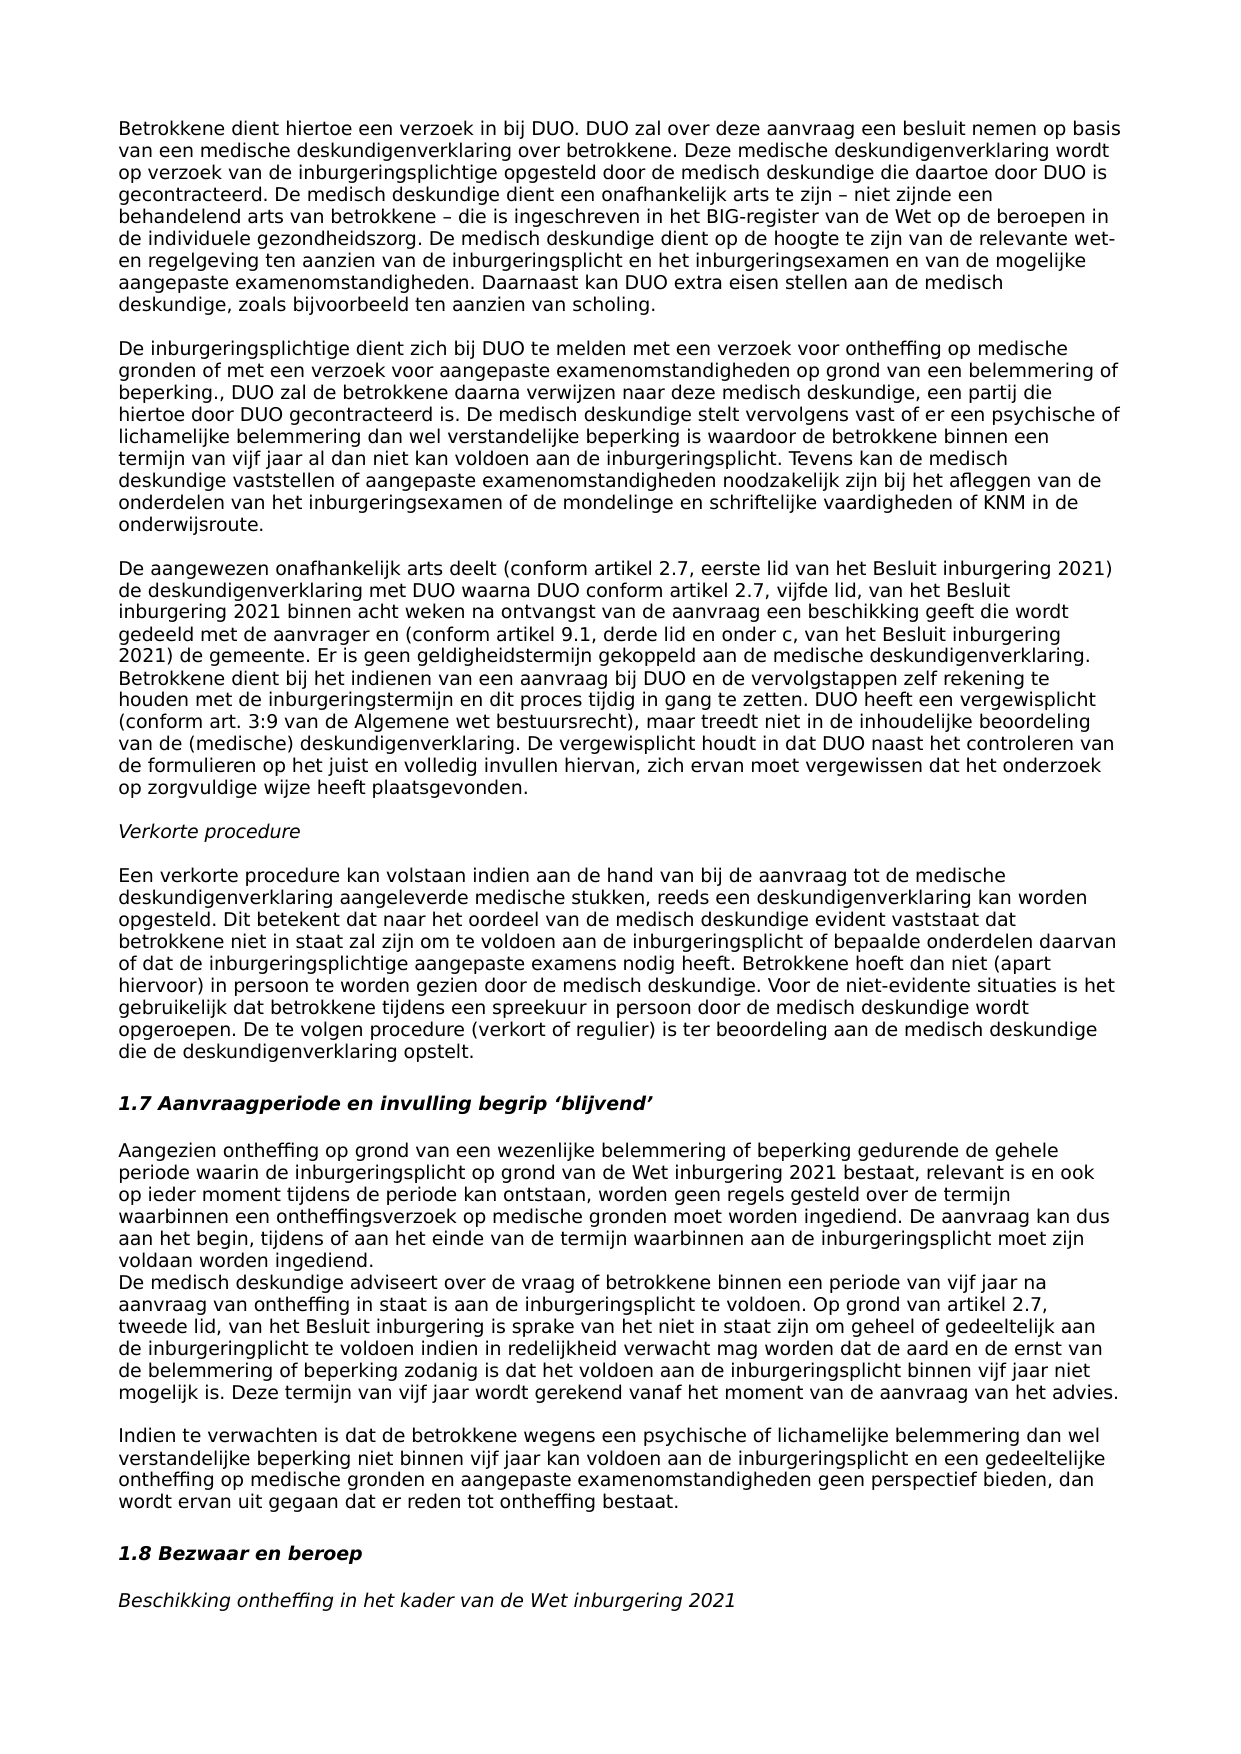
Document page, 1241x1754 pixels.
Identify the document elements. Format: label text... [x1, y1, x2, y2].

text Aangezien ontheffing op grond van een wezenlijke belemmering of beperking gedurende de gehele periode waarin de inburgeringsplicht op grond van de Wet inburgering 2021 bestaat, relevant is en ook op ieder moment tijdens de periode kan ontstaan, worden geen regels gesteld over de termijn waarbinnen een ontheffingsverzoek op medische gronden moet worden ingediend. De aanvraag kan dus aan het begin, tijdens of aan het einde van de termijn waarbinnen aan de inburgeringsplicht moet zijn voldaan worden ingediend. [118, 1140, 1122, 1272]
subtitle 1.7 Aanvraagperiode en invulling begrip ‘blijvend’ [118, 1093, 1122, 1115]
subtitle Verkorte procedure [118, 821, 1122, 843]
text Indien te verwachten is dat de betrokkene wegens een psychische of lichamelijke belemmering dan wel verstandelijke beperking niet binnen vijf jaar kan voldoen aan de inburgeringsplicht en een gedeeltelijke ontheffing op medische gronden en aangepaste examenomstandigheden geen perspectief bieden, dan wordt ervan uit gegaan dat er reden tot ontheffing bestaat. [118, 1425, 1122, 1513]
text Een verkorte procedure kan volstaan indien aan de hand van bij de aanvraag tot de medische deskundigenverklaring aangeleverde medische stukken, reeds een deskundigenverklaring kan worden opgesteld. Dit betekent dat naar het oordeel van de medisch deskundige evident vaststaat dat betrokkene niet in staat zal zijn om te voldoen aan de inburgeringsplicht of bepaalde onderdelen daarvan of dat de inburgeringsplichtige aangepaste examens nodig heeft. Betrokkene hoeft dan niet (apart hiervoor) in persoon te worden gezien door de medisch deskundige. Voor de niet-evidente situaties is het gebruikelijk dat betrokkene tijdens een spreekuur in persoon door de medisch deskundige wordt opgeroepen. De te volgen procedure (verkort of regulier) is ter beoordeling aan de medisch deskundige die de deskundigenverklaring opstelt. [118, 865, 1122, 1063]
text De inburgeringsplichtige dient zich bij DUO te melden met een verzoek voor ontheffing op medische gronden of met een verzoek voor aangepaste examenomstandigheden op grond van een belemmering of beperking., DUO zal de betrokkene daarna verwijzen naar deze medisch deskundige, een partij die hiertoe door DUO gecontracteerd is. De medisch deskundige stelt vervolgens vast of er een psychische of lichamelijke belemmering dan wel verstandelijke beperking is waardoor de betrokkene binnen een termijn van vijf jaar al dan niet kan voldoen aan de inburgeringsplicht. Tevens kan de medisch deskundige vaststellen of aangepaste examenomstandigheden noodzakelijk zijn bij het afleggen van de onderdelen van het inburgeringsexamen of de mondelinge en schriftelijke vaardigheden of KNM in de onderwijsroute. [118, 338, 1122, 536]
text Beschikking ontheffing in het kader van de Wet inburgering 2021 [118, 1590, 1122, 1612]
subtitle 1.8 Bezwaar en beroep [118, 1543, 1122, 1565]
text De medisch deskundige adviseert over de vraag of betrokkene binnen een periode van vijf jaar na aanvraag van ontheffing in staat is aan de inburgeringsplicht te voldoen. Op grond van artikel 2.7, tweede lid, van het Besluit inburgering is sprake van het niet in staat zijn om geheel of gedeeltelijk aan de inburgeringplicht te voldoen indien in redelijkheid verwacht mag worden dat de aard en de ernst van de belemmering of beperking zodanig is dat het voldoen aan de inburgeringsplicht binnen vijf jaar niet mogelijk is. Deze termijn van vijf jaar wordt gerekend vanaf het moment van de aanvraag van het advies. [118, 1272, 1122, 1403]
text De aangewezen onafhankelijk arts deelt (conform artikel 2.7, eerste lid van het Besluit inburgering 2021) de deskundigenverklaring met DUO waarna DUO conform artikel 2.7, vijfde lid, van het Besluit inburgering 2021 binnen acht weken na ontvangst van de aanvraag een beschikking geeft die wordt gedeeld met de aanvrager en (conform artikel 9.1, derde lid en onder c, van het Besluit inburgering 2021) de gemeente. Er is geen geldigheidstermijn gekoppeld aan de medische deskundigenverklaring. Betrokkene dient bij het indienen van een aanvraag bij DUO en de vervolgstappen zelf rekening te houden met de inburgeringstermijn en dit proces tijdig in gang te zetten. DUO heeft een vergewisplicht (conform art. 3:9 van de Algemene wet bestuursrecht), maar treedt niet in de inhoudelijke beoordeling van de (medische) deskundigenverklaring. De vergewisplicht houdt in dat DUO naast het controleren van de formulieren op het juist en volledig invullen hiervan, zich ervan moet vergewissen dat het onderzoek op zorgvuldige wijze heeft plaatsgevonden. [118, 557, 1122, 799]
text Betrokkene dient hiertoe een verzoek in bij DUO. DUO zal over deze aanvraag een besluit nemen op basis van een medische deskundigenverklaring over betrokkene. Deze medische deskundigenverklaring wordt op verzoek van de inburgeringsplichtige opgesteld door de medisch deskundige die daartoe door DUO is gecontracteerd. De medisch deskundige dient een onafhankelijk arts te zijn – niet zijnde een behandelend arts van betrokkene – die is ingeschreven in het BIG-register van de Wet op de beroepen in de individuele gezondheidszorg. De medisch deskundige dient op de hoogte te zijn van de relevante wet- en regelgeving ten aanzien van de inburgeringsplicht en het inburgeringsexamen en van de mogelijke aangepaste examenomstandigheden. Daarnaast kan DUO extra eisen stellen aan de medisch deskundige, zoals bijvoorbeeld ten aanzien van scholing. [118, 118, 1122, 316]
